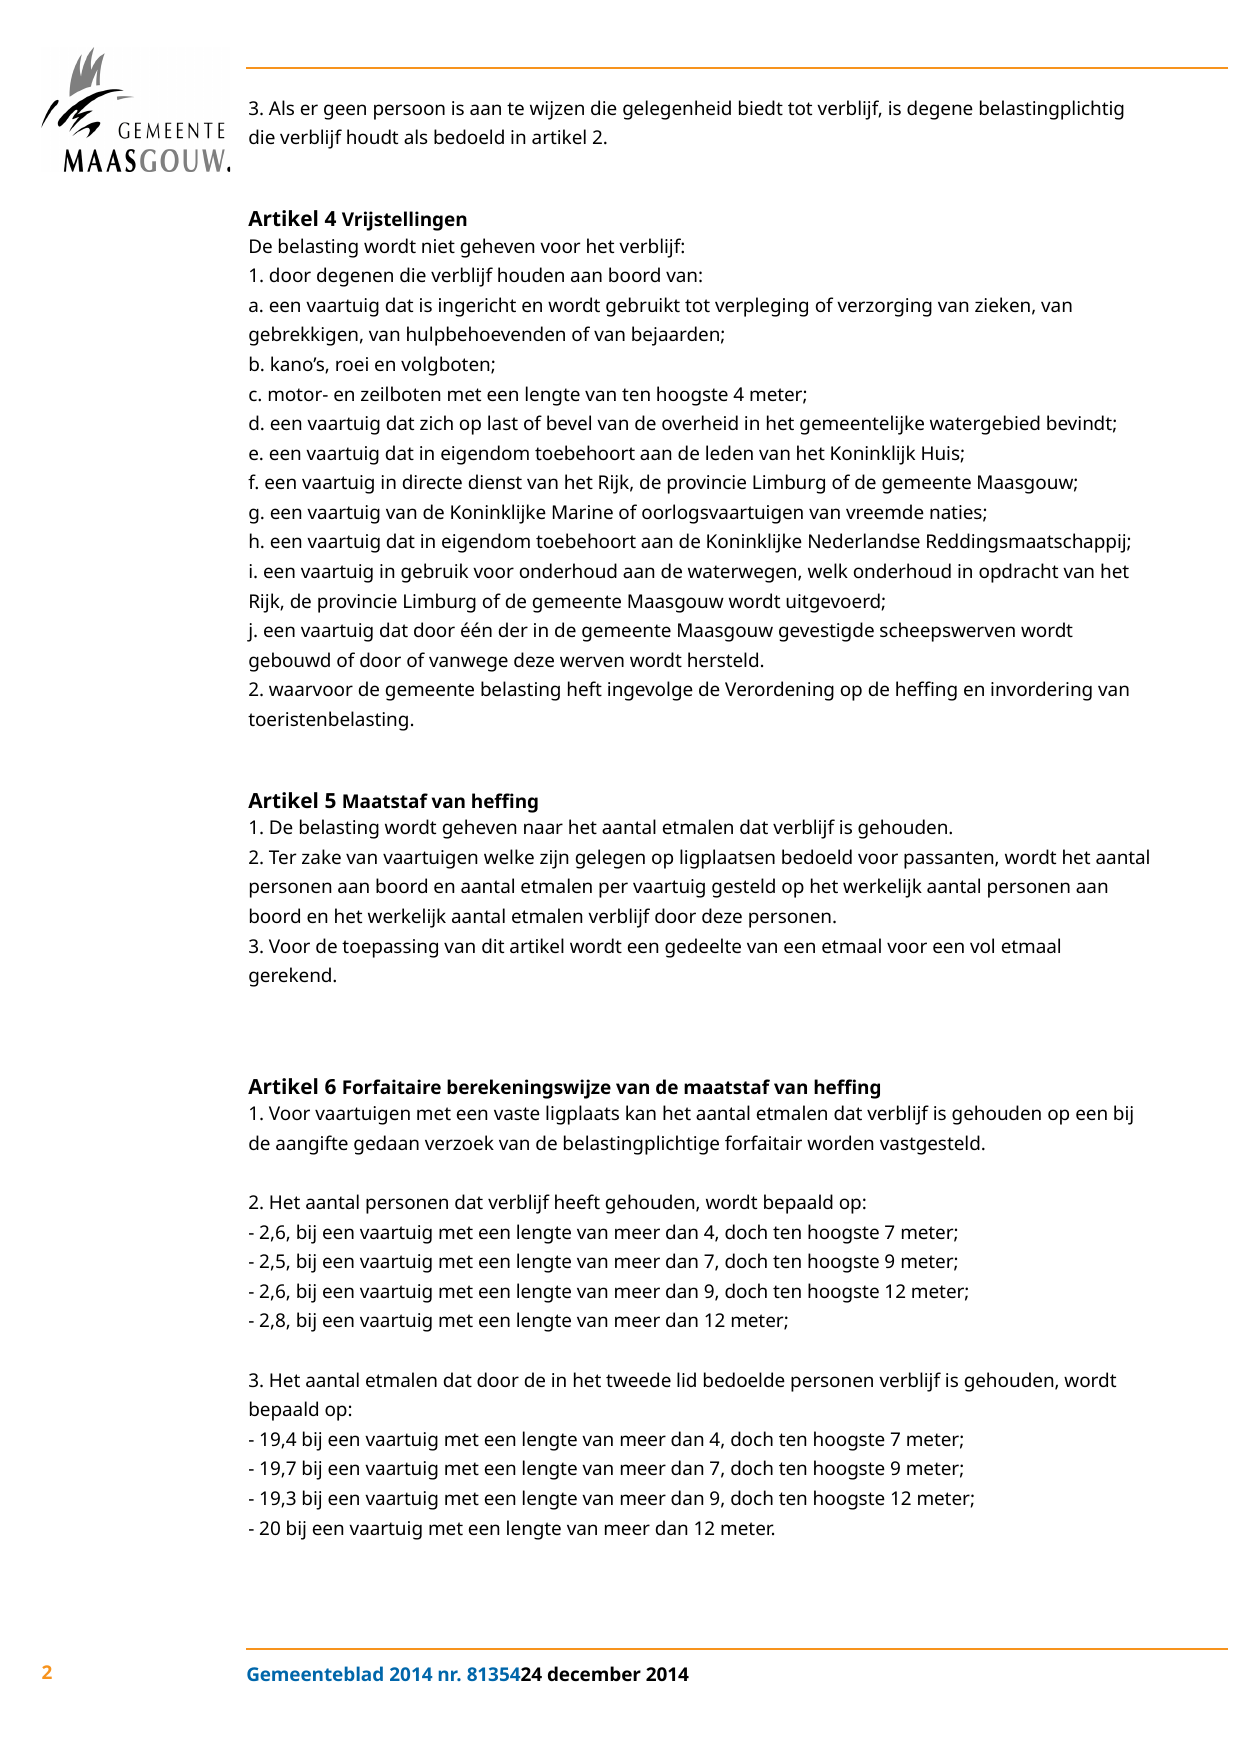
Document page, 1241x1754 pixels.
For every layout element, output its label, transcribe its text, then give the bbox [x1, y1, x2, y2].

text c. motor- en zeilboten met een lengte van ten hoogste 4 meter; [248, 381, 1152, 406]
text Artikel 6 Forfaitaire berekeningswijze van de maatstaf van heffing [248, 1072, 1152, 1101]
text - 2,8, bij een vaartuig met een lengte van meer dan 12 meter; [248, 1308, 1152, 1333]
text 1. De belasting wordt geheven naar het aantal etmalen dat verblijf is gehouden. [248, 814, 1152, 840]
text b. kano’s, roei en volgboten; [248, 351, 1152, 377]
text Artikel 5 Maatstaf van heffing [248, 786, 1152, 814]
text 2. waarvoor de gemeente belasting heft ingevolge de Verordening op de heffing en invordering van toeristenbelasting. [248, 677, 1152, 732]
text 1. door degenen die verblijf houden aan boord van: [248, 262, 1152, 288]
text f. een vaartuig in directe dienst van het Rijk, de provincie Limburg of de gemeente Maasgouw; [248, 469, 1152, 495]
text - 19,4 bij een vaartuig met een lengte van meer dan 4, doch ten hoogste 7 meter; [248, 1426, 1152, 1452]
text 1. Voor vaartuigen met een vaste ligplaats kan het aantal etmalen dat verblijf is gehouden op een bij de aangifte gedaan verzoek van de belastingplichtige forfaitair worden vastgesteld. [248, 1101, 1152, 1156]
text - 19,7 bij een vaartuig met een lengte van meer dan 7, doch ten hoogste 9 meter; [248, 1456, 1152, 1481]
text - 2,6, bij een vaartuig met een lengte van meer dan 4, doch ten hoogste 7 meter; [248, 1219, 1152, 1244]
text h. een vaartuig dat in eigendom toebehoort aan de Koninklijke Nederlandse Reddingsmaatschappij; [248, 529, 1152, 554]
text i. een vaartuig in gebruik voor onderhoud aan de waterwegen, welk onderhoud in opdracht van het Rijk, de provincie Limburg of de gemeente Maasgouw wordt uitgevoerd; [248, 558, 1152, 613]
text 3. Voor de toepassing van dit artikel wordt een gedeelte van een etmaal voor een vol etmaal gerekend. [248, 933, 1152, 988]
picture [41, 47, 231, 172]
text a. een vaartuig dat is ingericht en wordt gebruikt tot verpleging of verzorging van zieken, van gebrekkigen, van hulpbehoevenden of van bejaarden; [248, 292, 1152, 347]
text 3. Het aantal etmalen dat door de in het tweede lid bedoelde personen verblijf is gehouden, wordt bepaald op: [248, 1367, 1152, 1422]
text - 2,6, bij een vaartuig met een lengte van meer dan 9, doch ten hoogste 12 meter; [248, 1278, 1152, 1304]
text d. een vaartuig dat zich op last of bevel van de overheid in het gemeentelijke watergebied bevindt; [248, 410, 1152, 436]
text De belasting wordt niet geheven voor het verblijf: [248, 233, 1152, 258]
text 3. Als er geen persoon is aan te wijzen die gelegenheid biedt tot verblijf, is degene belastingplichtig die verblijf houdt als bedoeld in artikel 2. [248, 95, 1152, 150]
text 2. Het aantal personen dat verblijf heeft gehouden, wordt bepaald op: [248, 1189, 1152, 1215]
text - 20 bij een vaartuig met een lengte van meer dan 12 meter. [248, 1515, 1152, 1540]
text Artikel 4 Vrijstellingen [248, 204, 1152, 233]
text - 2,5, bij een vaartuig met een lengte van meer dan 7, doch ten hoogste 9 meter; [248, 1248, 1152, 1274]
text j. een vaartuig dat door één der in de gemeente Maasgouw gevestigde scheepswerven wordt gebouwd of door of vanwege deze werven wordt hersteld. [248, 617, 1152, 673]
text - 19,3 bij een vaartuig met een lengte van meer dan 9, doch ten hoogste 12 meter; [248, 1485, 1152, 1511]
text e. een vaartuig dat in eigendom toebehoort aan de leden van het Koninklijk Huis; [248, 440, 1152, 466]
text 2. Ter zake van vaartuigen welke zijn gelegen op ligplaatsen bedoeld voor passanten, wordt het aantal personen aan boord en aantal etmalen per vaartuig gesteld op het werkelijk aantal personen aan boord en het werkelijk aantal etmalen verblijf door deze personen. [248, 844, 1152, 929]
text g. een vaartuig van de Koninklijke Marine of oorlogsvaartuigen van vreemde naties; [248, 499, 1152, 525]
